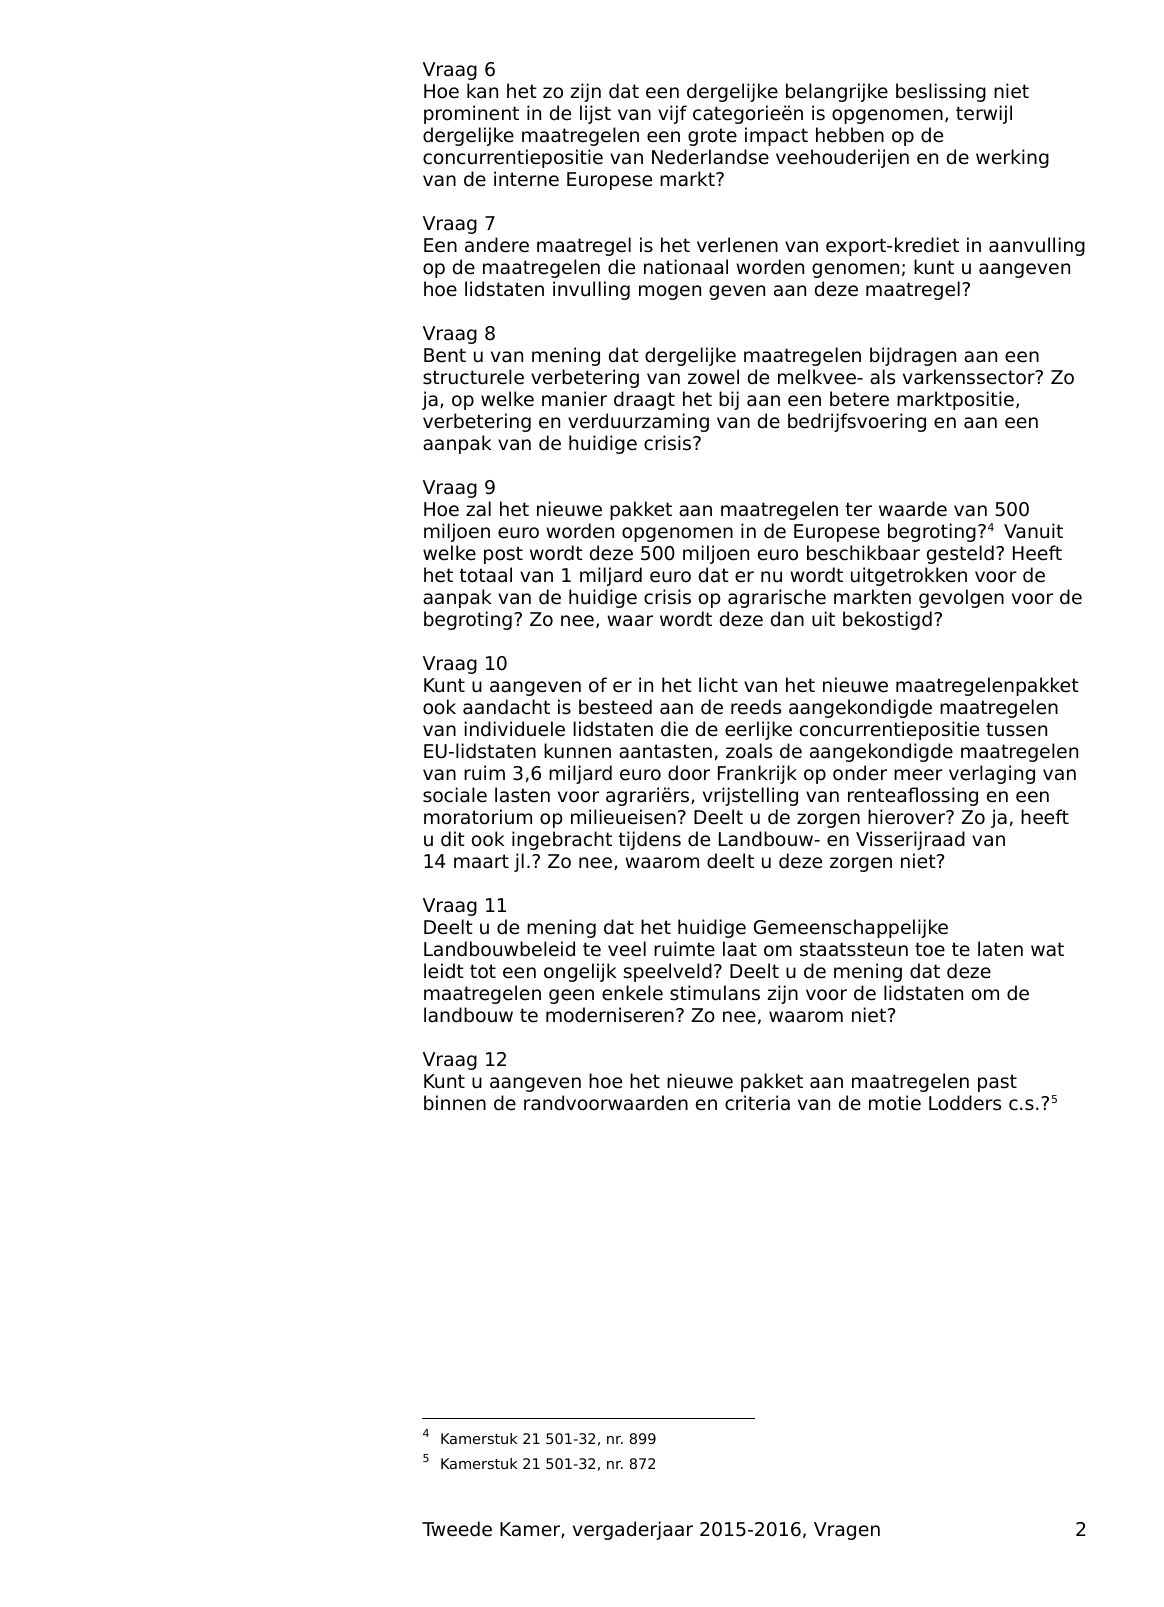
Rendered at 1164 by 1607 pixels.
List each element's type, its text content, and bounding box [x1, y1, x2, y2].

text Hoe zal het nieuwe pakket aan maatregelen ter waarde van 500 miljoen euro worden opgenomen in de Europese begroting? Vanuit welke post wordt deze 500 miljoen euro beschikbaar gesteld? Heeft het totaal van 1 miljard euro dat er nu wordt uitgetrokken voor de aanpak van de huidige crisis op agrarische markten gevolgen voor de begroting? Zo nee, waar wordt deze dan uit bekostigd? [422, 499, 1087, 631]
text Kamerstuk 21 501-32, nr. 872 [422, 1452, 1087, 1474]
text Kamerstuk 21 501-32, nr. 899 [422, 1427, 1087, 1449]
text Vraag 6 [422, 59, 1087, 81]
text Vraag 8 [422, 323, 1087, 345]
text Vraag 12 [422, 1049, 1087, 1071]
text Kunt u aangeven of er in het licht van het nieuwe maatregelenpakket ook aandacht is besteed aan de reeds aangekondigde maatregelen van individuele lidstaten die de eerlijke concurrentiepositie tussen EU-lidstaten kunnen aantasten, zoals de aangekondigde maatregelen van ruim 3,6 miljard euro door Frankrijk op onder meer verlaging van sociale lasten voor agrariërs, vrijstelling van renteaflossing en een moratorium op milieueisen? Deelt u de zorgen hierover? Zo ja, heeft u dit ook ingebracht tijdens de Landbouw- en Visserijraad van 14 maart jl.? Zo nee, waarom deelt u deze zorgen niet? [422, 675, 1087, 873]
text Vraag 11 [422, 895, 1087, 917]
text Een andere maatregel is het verlenen van export-krediet in aanvulling op de maatregelen die nationaal worden genomen; kunt u aangeven hoe lidstaten invulling mogen geven aan deze maatregel? [422, 235, 1087, 301]
text Vraag 10 [422, 653, 1087, 675]
text Vraag 7 [422, 213, 1087, 235]
text Hoe kan het zo zijn dat een dergelijke belangrijke beslissing niet prominent in de lijst van vijf categorieën is opgenomen, terwijl dergelijke maatregelen een grote impact hebben op de concurrentiepositie van Nederlandse veehouderijen en de werking van de interne Europese markt? [422, 81, 1087, 191]
text Deelt u de mening dat het huidige Gemeenschappelijke Landbouwbeleid te veel ruimte laat om staatssteun toe te laten wat leidt tot een ongelijk speelveld? Deelt u de mening dat deze maatregelen geen enkele stimulans zijn voor de lidstaten om de landbouw te moderniseren? Zo nee, waarom niet? [422, 917, 1087, 1027]
text Kunt u aangeven hoe het nieuwe pakket aan maatregelen past binnen de randvoorwaarden en criteria van de motie Lodders c.s.? [422, 1071, 1087, 1115]
text Bent u van mening dat dergelijke maatregelen bijdragen aan een structurele verbetering van zowel de melkvee- als varkenssector? Zo ja, op welke manier draagt het bij aan een betere marktpositie, verbetering en verduurzaming van de bedrijfsvoering en aan een aanpak van de huidige crisis? [422, 345, 1087, 455]
text Vraag 9 [422, 477, 1087, 499]
